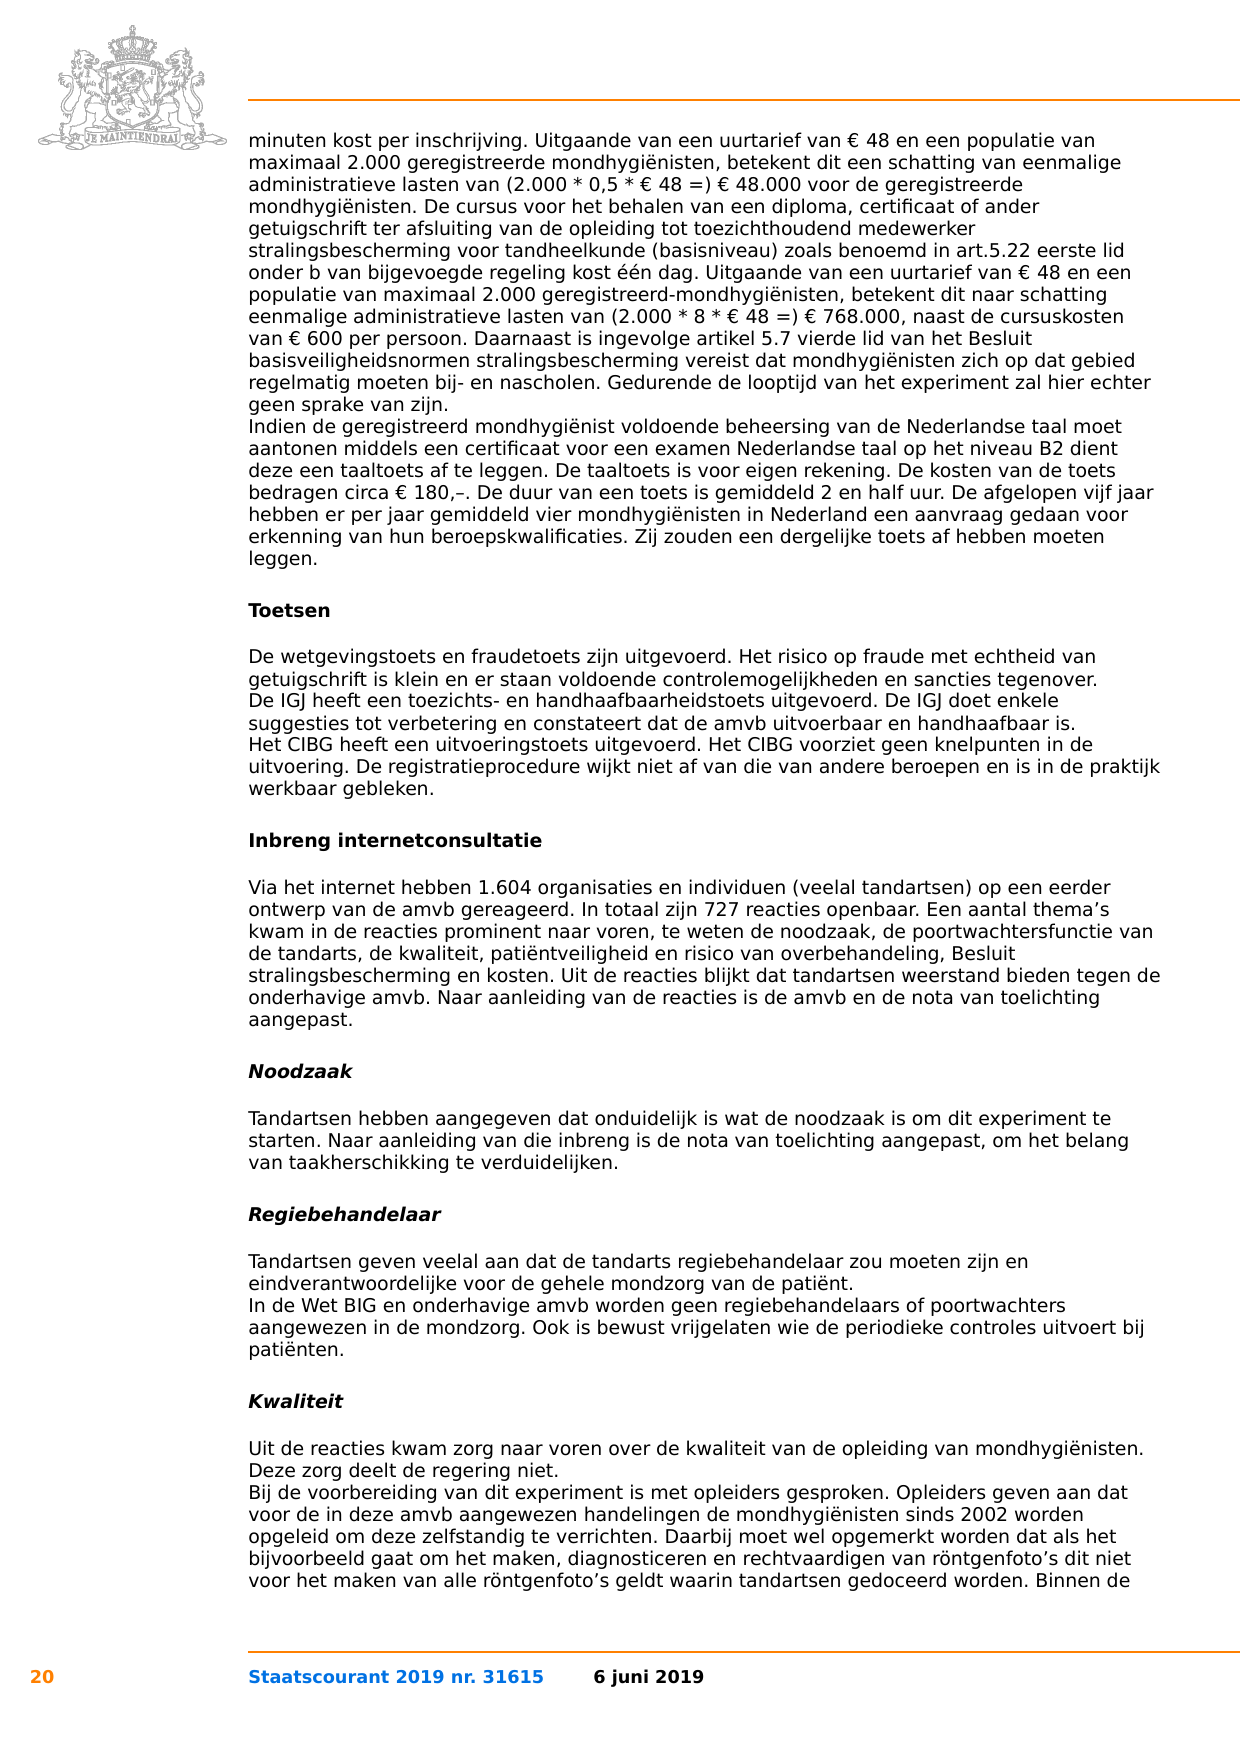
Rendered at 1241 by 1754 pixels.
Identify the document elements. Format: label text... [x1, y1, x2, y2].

text Tandartsen geven veelal aan dat de tandarts regiebehandelaar zou moeten zijn en eindverantwoordelijke voor de gehele mondzorg van de patiënt. [248, 1251, 1163, 1295]
subtitle Kwaliteit [248, 1391, 1163, 1413]
text Het CIBG heeft een uitvoeringstoets uitgevoerd. Het CIBG voorziet geen knelpunten in de uitvoering. De registratieprocedure wijkt niet af van die van andere beroepen en is in de praktijk werkbaar gebleken. [248, 734, 1163, 800]
subtitle Regiebehandelaar [248, 1204, 1163, 1226]
text Indien de geregistreerd mondhygiënist voldoende beheersing van de Nederlandse taal moet aantonen middels een certificaat voor een examen Nederlandse taal op het niveau B2 dient deze een taaltoets af te leggen. De taaltoets is voor eigen rekening. De kosten van de toets bedragen circa € 180,–. De duur van een toets is gemiddeld 2 en half uur. De afgelopen vijf jaar hebben er per jaar gemiddeld vier mondhygiënisten in Nederland een aanvraag gedaan voor erkenning van hun beroepskwalificaties. Zij zouden een dergelijke toets af hebben moeten leggen. [248, 416, 1163, 569]
text Uit de reacties kwam zorg naar voren over de kwaliteit van de opleiding van mondhygiënisten. Deze zorg deelt de regering niet. [248, 1438, 1163, 1482]
text Via het internet hebben 1.604 organisaties en individuen (veelal tandartsen) op een eerder ontwerp van de amvb gereageerd. In totaal zijn 727 reacties openbaar. Een aantal thema’s kwam in de reacties prominent naar voren, te weten de noodzaak, de poortwachtersfunctie van de tandarts, de kwaliteit, patiëntveiligheid en risico van overbehandeling, Besluit stralingsbescherming en kosten. Uit de reacties blijkt dat tandartsen weerstand bieden tegen de onderhavige amvb. Naar aanleiding van de reacties is de amvb en de nota van toelichting aangepast. [248, 877, 1163, 1031]
text In de Wet BIG en onderhavige amvb worden geen regiebehandelaars of poortwachters aangewezen in de mondzorg. Ook is bewust vrijgelaten wie de periodieke controles uitvoert bij patiënten. [248, 1295, 1163, 1361]
picture [38, 25, 227, 150]
subtitle Noodzaak [248, 1061, 1163, 1083]
text De wetgevingstoets en fraudetoets zijn uitgevoerd. Het risico op fraude met echtheid van getuigschrift is klein en er staan voldoende controlemogelijkheden en sancties tegenover. [248, 646, 1163, 690]
subtitle Inbreng internetconsultatie [248, 830, 1163, 852]
subtitle Toetsen [248, 599, 1163, 621]
text De IGJ heeft een toezichts- en handhaafbaarheidstoets uitgevoerd. De IGJ doet enkele suggesties tot verbetering en constateert dat de amvb uitvoerbaar en handhaafbaar is. [248, 690, 1163, 734]
text Bij de voorbereiding van dit experiment is met opleiders gesproken. Opleiders geven aan dat voor de in deze amvb aangewezen handelingen de mondhygiënisten sinds 2002 worden opgeleid om deze zelfstandig te verrichten. Daarbij moet wel opgemerkt worden dat als het bijvoorbeeld gaat om het maken, diagnosticeren en rechtvaardigen van röntgenfoto’s dit niet voor het maken van alle röntgenfoto’s geldt waarin tandartsen gedoceerd worden. Binnen de [248, 1482, 1163, 1592]
text minuten kost per inschrijving. Uitgaande van een uurtarief van € 48 en een populatie van maximaal 2.000 geregistreerde mondhygiënisten, betekent dit een schatting van eenmalige administratieve lasten van (2.000 * 0,5 * € 48 =) € 48.000 voor de geregistreerde mondhygiënisten. De cursus voor het behalen van een diploma, certificaat of ander getuigschrift ter afsluiting van de opleiding tot toezichthoudend medewerker stralingsbescherming voor tandheelkunde (basisniveau) zoals benoemd in art.5.22 eerste lid onder b van bijgevoegde regeling kost één dag. Uitgaande van een uurtarief van € 48 en een populatie van maximaal 2.000 geregistreerd-mondhygiënisten, betekent dit naar schatting eenmalige administratieve lasten van (2.000 * 8 * € 48 =) € 768.000, naast de cursuskosten van € 600 per persoon. Daarnaast is ingevolge artikel 5.7 vierde lid van het Besluit basisveiligheidsnormen stralingsbescherming vereist dat mondhygiënisten zich op dat gebied regelmatig moeten bij- en nascholen. Gedurende de looptijd van het experiment zal hier echter geen sprake van zijn. [248, 130, 1163, 416]
text Tandartsen hebben aangegeven dat onduidelijk is wat de noodzaak is om dit experiment te starten. Naar aanleiding van die inbreng is de nota van toelichting aangepast, om het belang van taakherschikking te verduidelijken. [248, 1108, 1163, 1174]
